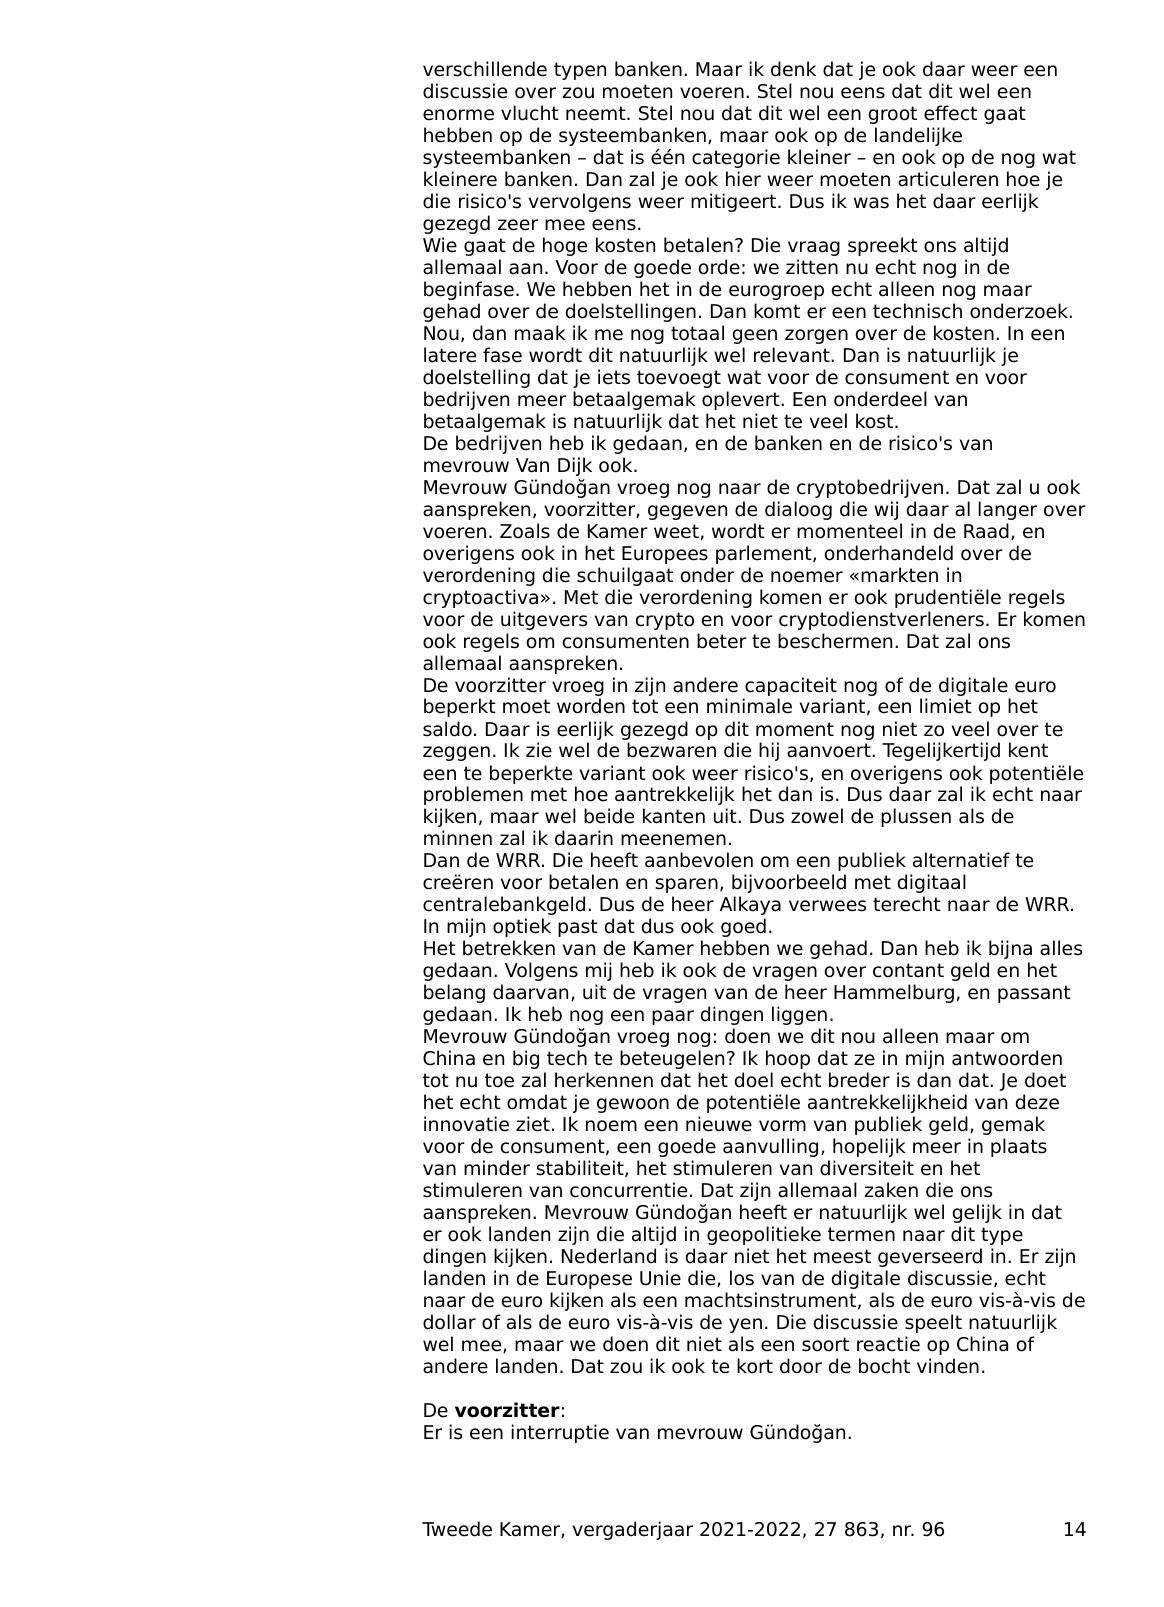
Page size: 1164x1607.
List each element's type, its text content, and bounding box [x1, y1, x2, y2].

text Er is een interruptie van mevrouw Gündoğan. [422, 1422, 1087, 1444]
text Het betrekken van de Kamer hebben we gehad. Dan heb ik bijna alles gedaan. Volgens mij heb ik ook de vragen over contant geld en het belang daarvan, uit de vragen van de heer Hammelburg, en passant gedaan. Ik heb nog een paar dingen liggen. [422, 938, 1087, 1026]
text De voorzitter: [422, 1400, 1087, 1422]
text Wie gaat de hoge kosten betalen? Die vraag spreekt ons altijd allemaal aan. Voor de goede orde: we zitten nu echt nog in de beginfase. We hebben het in de eurogroep echt alleen nog maar gehad over de doelstellingen. Dan komt er een technisch onderzoek. Nou, dan maak ik me nog totaal geen zorgen over de kosten. In een latere fase wordt dit natuurlijk wel relevant. Dan is natuurlijk je doelstelling dat je iets toevoegt wat voor de consument en voor bedrijven meer betaalgemak oplevert. Een onderdeel van betaalgemak is natuurlijk dat het niet te veel kost. [422, 235, 1087, 433]
text verschillende typen banken. Maar ik denk dat je ook daar weer een discussie over zou moeten voeren. Stel nou eens dat dit wel een enorme vlucht neemt. Stel nou dat dit wel een groot effect gaat hebben op de systeembanken, maar ook op de landelijke systeembanken – dat is één categorie kleiner – en ook op de nog wat kleinere banken. Dan zal je ook hier weer moeten articuleren hoe je die risico's vervolgens weer mitigeert. Dus ik was het daar eerlijk gezegd zeer mee eens. [422, 59, 1087, 235]
text Mevrouw Gündoğan vroeg nog naar de cryptobedrijven. Dat zal u ook aanspreken, voorzitter, gegeven de dialoog die wij daar al langer over voeren. Zoals de Kamer weet, wordt er momenteel in de Raad, en overigens ook in het Europees parlement, onderhandeld over de verordening die schuilgaat onder de noemer «markten in cryptoactiva». Met die verordening komen er ook prudentiële regels voor de uitgevers van crypto en voor cryptodienstverleners. Er komen ook regels om consumenten beter te beschermen. Dat zal ons allemaal aanspreken. [422, 477, 1087, 674]
text Dan de WRR. Die heeft aanbevolen om een publiek alternatief te creëren voor betalen en sparen, bijvoorbeeld met digitaal centralebankgeld. Dus de heer Alkaya verwees terecht naar de WRR. In mijn optiek past dat dus ook goed. [422, 850, 1087, 938]
text De bedrijven heb ik gedaan, en de banken en de risico's van mevrouw Van Dijk ook. [422, 433, 1087, 477]
text De voorzitter vroeg in zijn andere capaciteit nog of de digitale euro beperkt moet worden tot een minimale variant, een limiet op het saldo. Daar is eerlijk gezegd op dit moment nog niet zo veel over te zeggen. Ik zie wel de bezwaren die hij aanvoert. Tegelijkertijd kent een te beperkte variant ook weer risico's, en overigens ook potentiële problemen met hoe aantrekkelijk het dan is. Dus daar zal ik echt naar kijken, maar wel beide kanten uit. Dus zowel de plussen als de minnen zal ik daarin meenemen. [422, 674, 1087, 850]
text Mevrouw Gündoğan vroeg nog: doen we dit nou alleen maar om China en big tech te beteugelen? Ik hoop dat ze in mijn antwoorden tot nu toe zal herkennen dat het doel echt breder is dan dat. Je doet het echt omdat je gewoon de potentiële aantrekkelijkheid van deze innovatie ziet. Ik noem een nieuwe vorm van publiek geld, gemak voor de consument, een goede aanvulling, hopelijk meer in plaats van minder stabiliteit, het stimuleren van diversiteit en het stimuleren van concurrentie. Dat zijn allemaal zaken die ons aanspreken. Mevrouw Gündoğan heeft er natuurlijk wel gelijk in dat er ook landen zijn die altijd in geopolitieke termen naar dit type dingen kijken. Nederland is daar niet het meest geverseerd in. Er zijn landen in de Europese Unie die, los van de digitale discussie, echt naar de euro kijken als een machtsinstrument, als de euro vis-à-vis de dollar of als de euro vis-à-vis de yen. Die discussie speelt natuurlijk wel mee, maar we doen dit niet als een soort reactie op China of andere landen. Dat zou ik ook te kort door de bocht vinden. [422, 1026, 1087, 1378]
